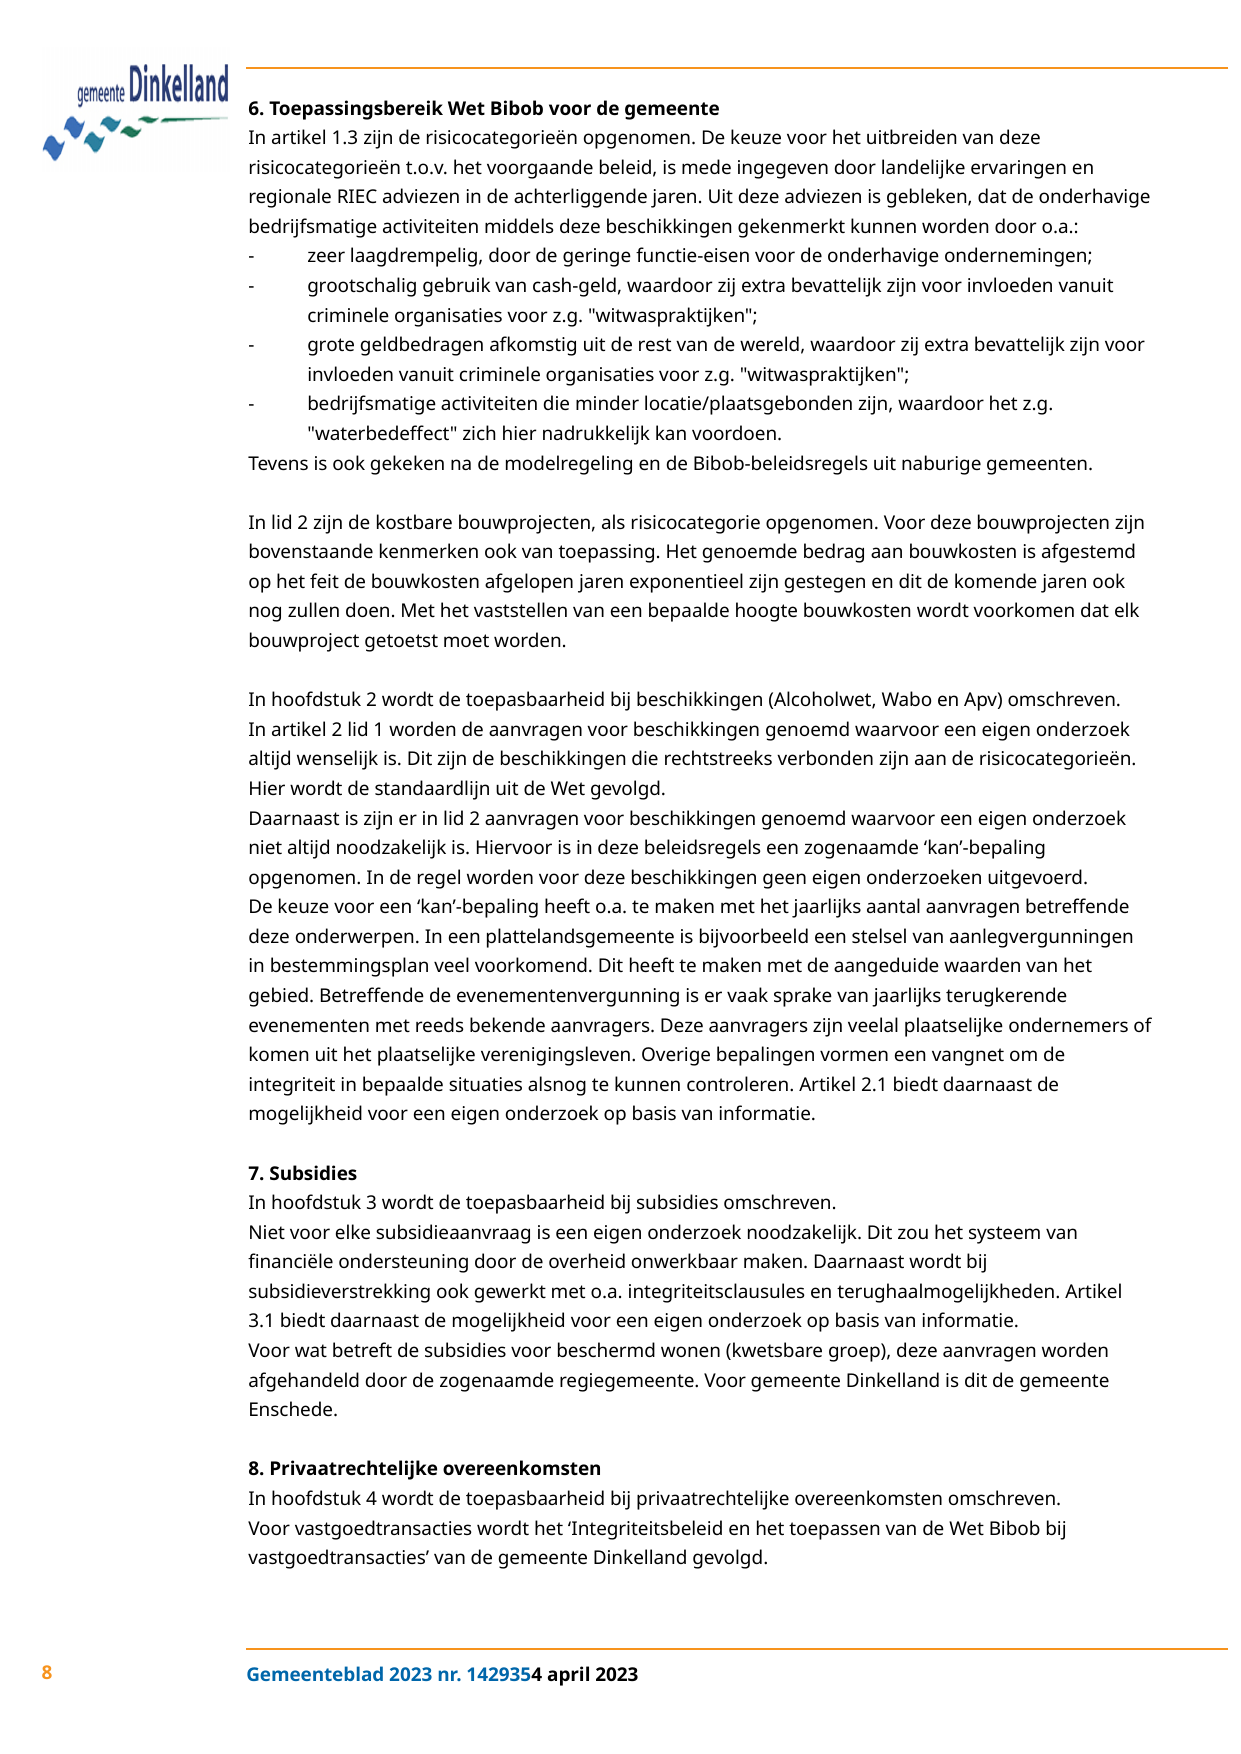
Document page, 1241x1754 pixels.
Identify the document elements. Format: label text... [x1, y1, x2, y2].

text In lid 2 zijn de kostbare bouwprojecten, als risicocategorie opgenomen. Voor deze bouwprojecten zijn bovenstaande kenmerken ook van toepassing. Het genoemde bedrag aan bouwkosten is afgestemd op het feit de bouwkosten afgelopen jaren exponentieel zijn gestegen en dit de komende jaren ook nog zullen doen. Met het vaststellen van een bepaalde hoogte bouwkosten wordt voorkomen dat elk bouwproject getoetst moet worden. [248, 509, 1152, 653]
text Daarnaast is zijn er in lid 2 aanvragen voor beschikkingen genoemd waarvoor een eigen onderzoek niet altijd noodzakelijk is. Hiervoor is in deze beleidsregels een zogenaamde ‘kan’-bepaling opgenomen. In de regel worden voor deze beschikkingen geen eigen onderzoeken uitgevoerd. [248, 805, 1152, 890]
text Niet voor elke subsidieaanvraag is een eigen onderzoek noodzakelijk. Dit zou het systeem van financiële ondersteuning door de overheid onwerkbaar maken. Daarnaast wordt bij subsidieverstrekking ook gewerkt met o.a. integriteitsclausules en terughaalmogelijkheden. Artikel 3.1 biedt daarnaast de mogelijkheid voor een eigen onderzoek op basis van informatie. [248, 1219, 1152, 1333]
text In hoofdstuk 3 wordt de toepasbaarheid bij subsidies omschreven. [248, 1189, 1152, 1215]
text De keuze voor een ‘kan’-bepaling heeft o.a. te maken met het jaarlijks aantal aanvragen betreffende deze onderwerpen. In een plattelandsgemeente is bijvoorbeeld een stelsel van aanlegvergunningen in bestemmingsplan veel voorkomend. Dit heeft te maken met de aangeduide waarden van het gebied. Betreffende de evenementenvergunning is er vaak sprake van jaarlijks terugkerende evenementen met reeds bekende aanvragers. Deze aanvragers zijn veelal plaatselijke ondernemers of komen uit het plaatselijke verenigingsleven. Overige bepalingen vormen een vangnet om de integriteit in bepaalde situaties alsnog te kunnen controleren. Artikel 2.1 biedt daarnaast de mogelijkheid voor een eigen onderzoek op basis van informatie. [248, 893, 1152, 1126]
text In artikel 2 lid 1 worden de aanvragen voor beschikkingen genoemd waarvoor een eigen onderzoek altijd wenselijk is. Dit zijn de beschikkingen die rechtstreeks verbonden zijn aan de risicocategorieën. Hier wordt de standaardlijn uit de Wet gevolgd. [248, 716, 1152, 801]
list zeer laagdrempelig, door de geringe functie-eisen voor de onderhavige ondernemingen; [248, 243, 1152, 268]
text In artikel 1.3 zijn de risicocategorieën opgenomen. De keuze voor het uitbreiden van deze risicocategorieën t.o.v. het voorgaande beleid, is mede ingegeven door landelijke ervaringen en regionale RIEC adviezen in de achterliggende jaren. Uit deze adviezen is gebleken, dat de onderhavige bedrijfsmatige activiteiten middels deze beschikkingen gekenmerkt kunnen worden door o.a.: [248, 124, 1152, 239]
text In hoofdstuk 4 wordt de toepasbaarheid bij privaatrechtelijke overeenkomsten omschreven. [248, 1485, 1152, 1511]
list grote geldbedragen afkomstig uit de rest van de wereld, waardoor zij extra bevattelijk zijn voor invloeden vanuit criminele organisaties voor z.g. "witwaspraktijken"; [248, 331, 1152, 387]
text Tevens is ook gekeken na de modelregeling en de Bibob-beleidsregels uit naburige gemeenten. [248, 450, 1152, 476]
text In hoofdstuk 2 wordt de toepasbaarheid bij beschikkingen (Alcoholwet, Wabo en Apv) omschreven. [248, 686, 1152, 712]
picture [41, 47, 231, 172]
text Voor vastgoedtransacties wordt het ‘Integriteitsbeleid en het toepassen van de Wet Bibob bij vastgoedtransacties’ van de gemeente Dinkelland gevolgd. [248, 1515, 1152, 1570]
list bedrijfsmatige activiteiten die minder locatie/plaatsgebonden zijn, waardoor het z.g. "waterbedeffect" zich hier nadrukkelijk kan voordoen. [248, 391, 1152, 446]
list grootschalig gebruik van cash-geld, waardoor zij extra bevattelijk zijn voor invloeden vanuit criminele organisaties voor z.g. "witwaspraktijken"; [248, 272, 1152, 328]
text Voor wat betreft de subsidies voor beschermd wonen (kwetsbare groep), deze aanvragen worden afgehandeld door de zogenaamde regiegemeente. Voor gemeente Dinkelland is dit de gemeente Enschede. [248, 1337, 1152, 1422]
text 8. Privaatrechtelijke overeenkomsten [248, 1456, 1152, 1481]
text 7. Subsidies [248, 1160, 1152, 1186]
text 6. Toepassingsbereik Wet Bibob voor de gemeente [248, 95, 1152, 121]
